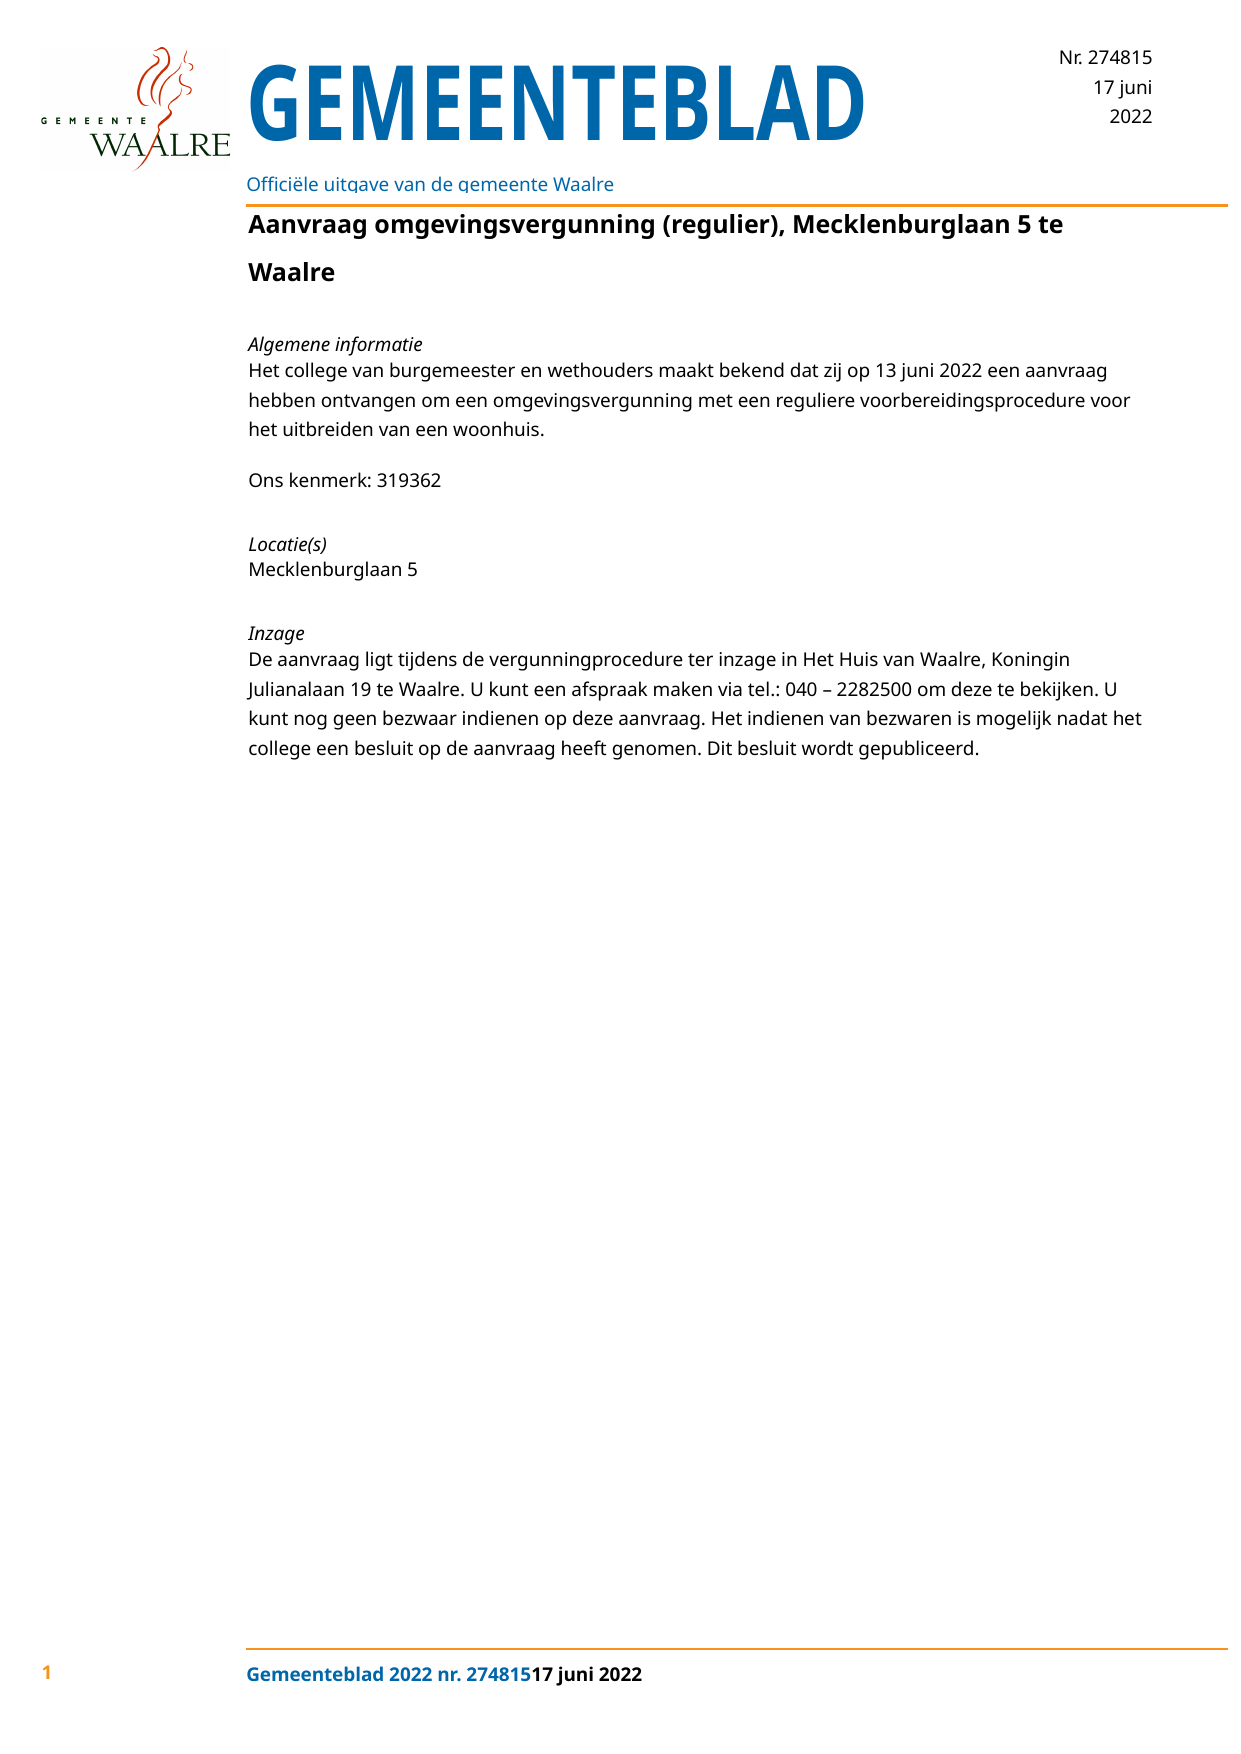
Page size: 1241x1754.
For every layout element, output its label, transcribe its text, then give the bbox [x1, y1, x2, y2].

text Algemene informatie [248, 331, 1152, 357]
text De aanvraag ligt tijdens de vergunningprocedure ter inzage in Het Huis van Waalre, Koningin Julianalaan 19 te Waalre. U kunt een afspraak maken via tel.: 040 – 2282500 om deze te bekijken. U kunt nog geen bezwaar indienen op deze aanvraag. Het indienen van bezwaren is mogelijk nadat het college een besluit op de aanvraag heeft genomen. Dit besluit wordt gepubliceerd. [248, 646, 1152, 761]
text Locatie(s) [248, 531, 1152, 556]
text Ons kenmerk: 319362 [248, 467, 1152, 492]
picture [41, 47, 231, 172]
text Het college van burgemeester en wethouders maakt bekend dat zij op 13 juni 2022 een aanvraag hebben ontvangen om een omgevingsvergunning met een reguliere voorbereidingsprocedure voor het uitbreiden van een woonhuis. [248, 357, 1152, 442]
text Mecklenburglaan 5 [248, 556, 1152, 582]
text Aanvraag omgevingsvergunning (regulier), Mecklenburglaan 5 te Waalre [248, 207, 1152, 288]
text Inzage [248, 620, 1152, 646]
